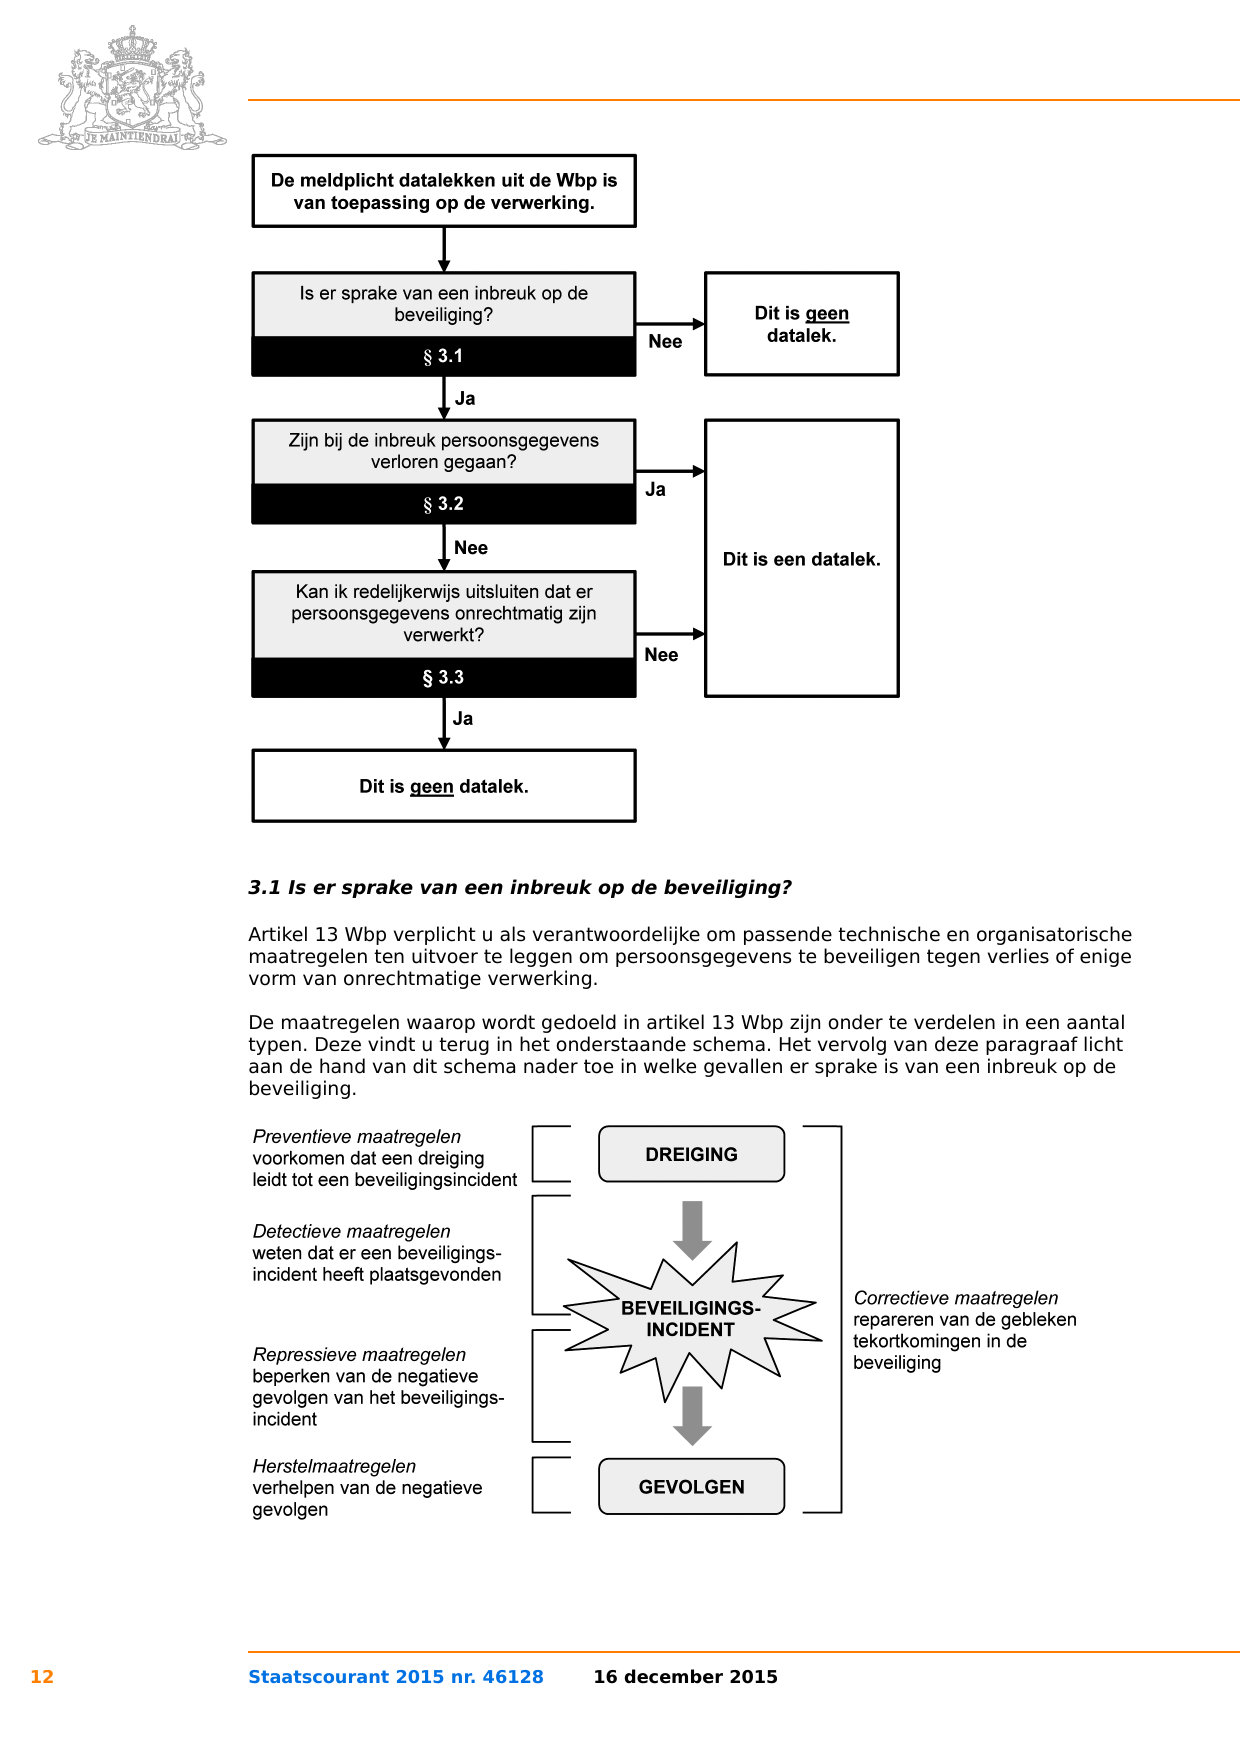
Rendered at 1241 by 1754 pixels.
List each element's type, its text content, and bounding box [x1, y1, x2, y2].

picture [38, 25, 227, 150]
text Artikel 13 Wbp verplicht u als verantwoordelijke om passende technische en organisatorische maatregelen ten uitvoer te leggen om persoonsgegevens te beveiligen tegen verlies of enige vorm van onrechtmatige verwerking. [248, 924, 1163, 990]
text De maatregelen waarop wordt gedoeld in artikel 13 Wbp zijn onder te verdelen in een aantal typen. Deze vindt u terug in het onderstaande schema. Het vervolg van deze paragraaf licht aan de hand van dit schema nader toe in welke gevallen er sprake is van een inbreuk op de beveiliging. [248, 1012, 1163, 1100]
picture [248, 151, 904, 825]
picture [248, 1121, 1081, 1524]
subtitle 3.1 Is er sprake van een inbreuk op de beveiliging? [248, 877, 1163, 899]
